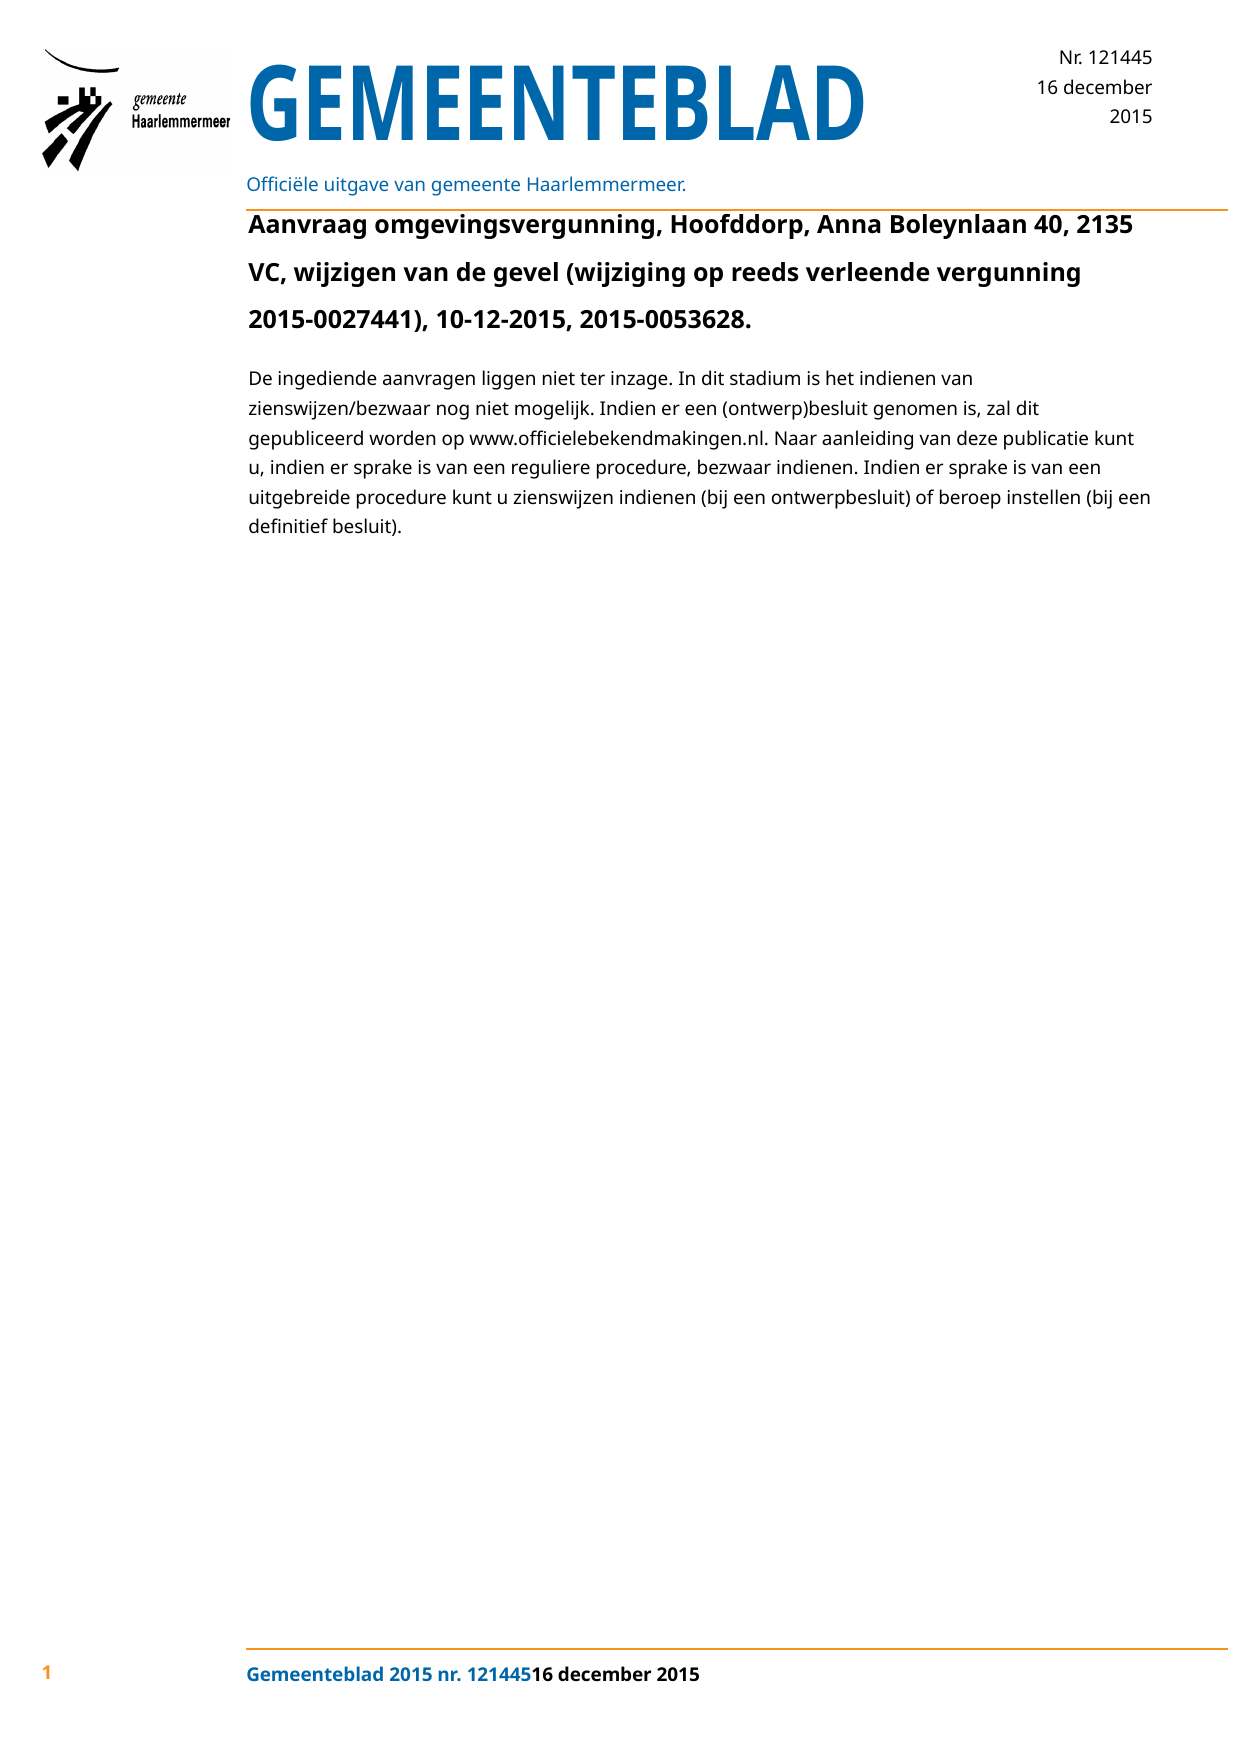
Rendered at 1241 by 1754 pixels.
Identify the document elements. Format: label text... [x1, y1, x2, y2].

text Aanvraag omgevingsvergunning, Hoofddorp, Anna Boleynlaan 40, 2135 VC, wijzigen van de gevel (wijziging op reeds verleende vergunning 2015-0027441), 10-12-2015, 2015-0053628. [248, 211, 1152, 336]
text De ingediende aanvragen liggen niet ter inzage. In dit stadium is het indienen van zienswijzen/bezwaar nog niet mogelijk. Indien er een (ontwerp)besluit genomen is, zal dit gepubliceerd worden op www.officielebekendmakingen.nl. Naar aanleiding van deze publicatie kunt u, indien er sprake is van een reguliere procedure, bezwaar indienen. Indien er sprake is van een uitgebreide procedure kunt u zienswijzen indienen (bij een ontwerpbesluit) of beroep instellen (bij een definitief besluit). [248, 366, 1152, 539]
picture [41, 47, 231, 172]
